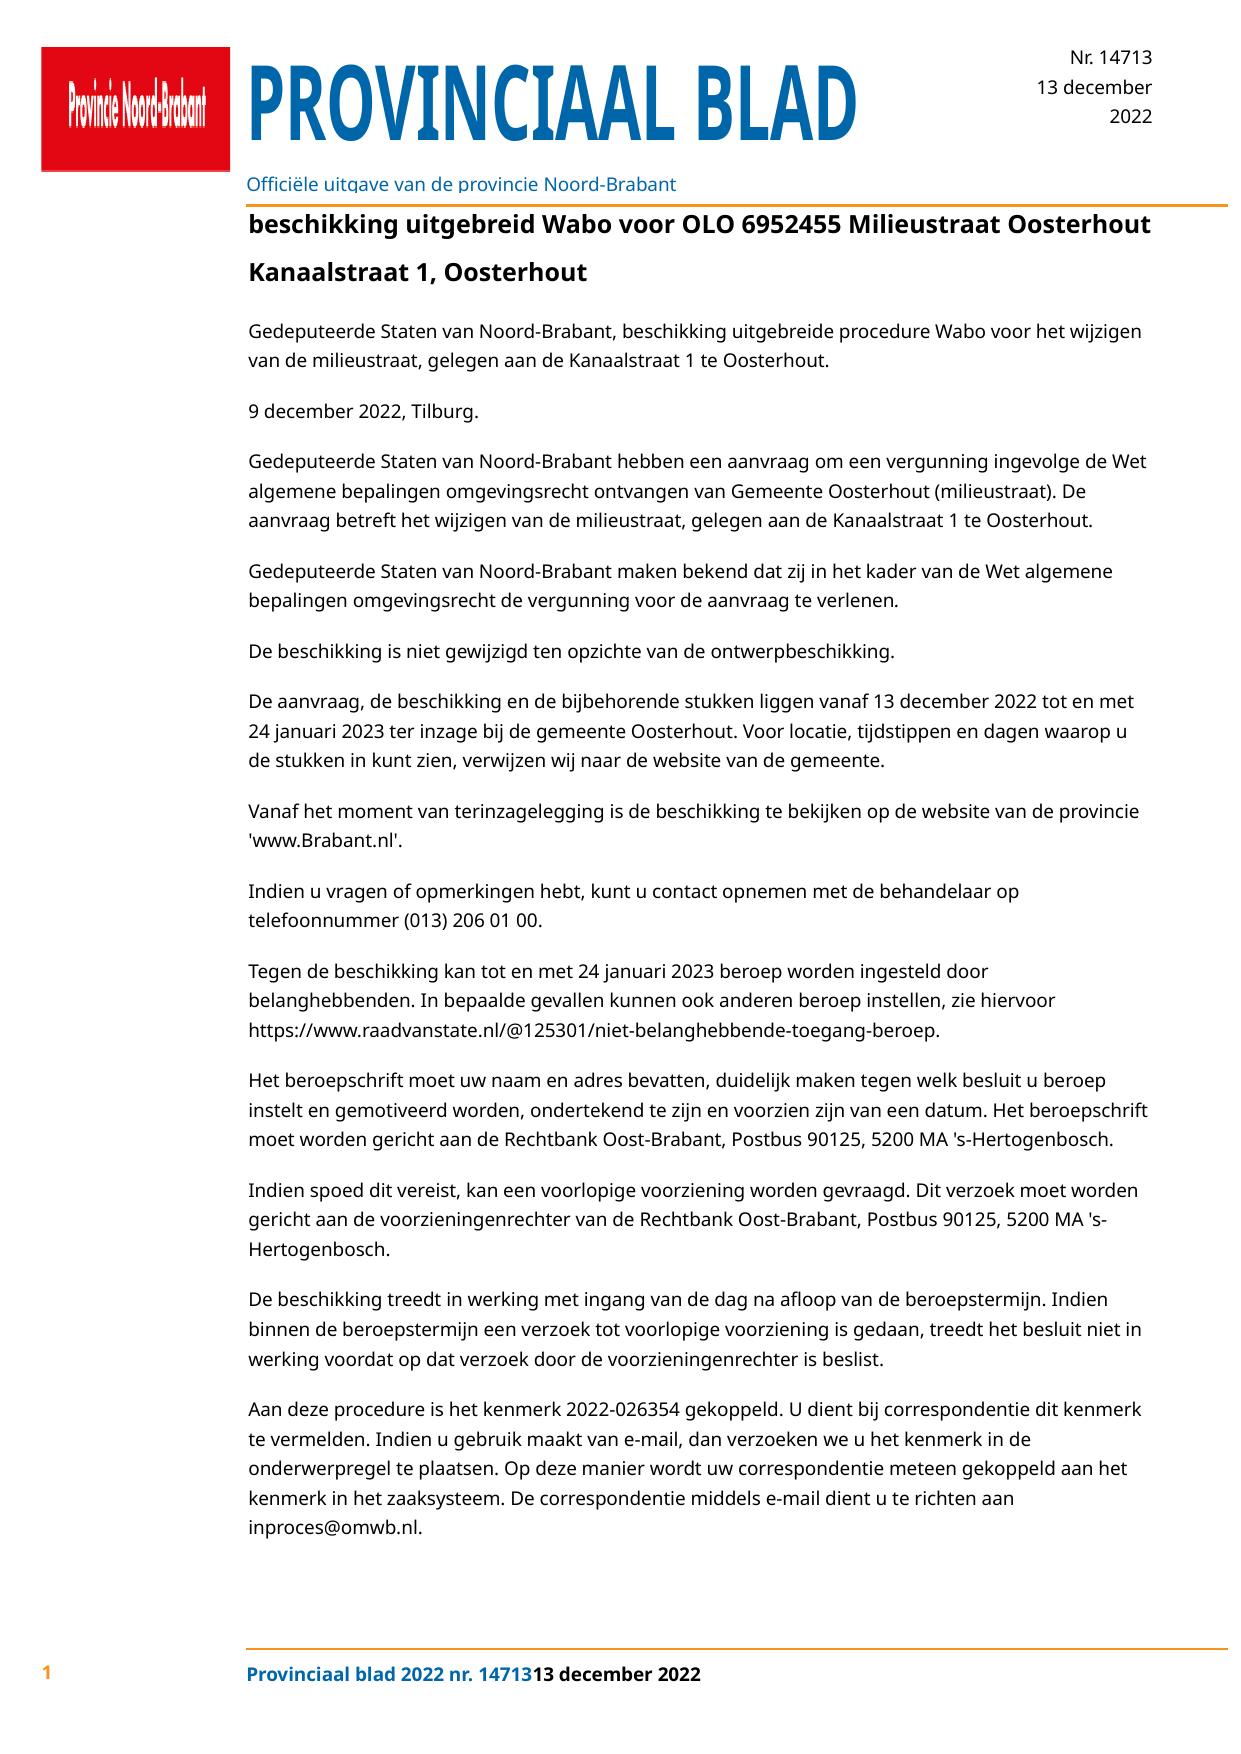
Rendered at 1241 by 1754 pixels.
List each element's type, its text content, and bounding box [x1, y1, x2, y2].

text beschikking uitgebreid Wabo voor OLO 6952455 Milieustraat Oosterhout Kanaalstraat 1, Oosterhout [248, 207, 1152, 288]
text Vanaf het moment van terinzagelegging is de beschikking te bekijken op de website van de provincie 'www.Brabant.nl'. [248, 798, 1152, 853]
text De beschikking is niet gewijzigd ten opzichte van de ontwerpbeschikking. [248, 638, 1152, 664]
text Aan deze procedure is het kenmerk 2022-026354 gekoppeld. U dient bij correspondentie dit kenmerk te vermelden. Indien u gebruik maakt van e-mail, dan verzoeken we u het kenmerk in de onderwerpregel te plaatsen. Op deze manier wordt uw correspondentie meteen gekoppeld aan het kenmerk in het zaaksysteem. De correspondentie middels e-mail dient u te richten aan inproces@omwb.nl. [248, 1396, 1152, 1540]
text Tegen de beschikking kan tot en met 24 januari 2023 beroep worden ingesteld door belanghebbenden. In bepaalde gevallen kunnen ook anderen beroep instellen, zie hiervoor https://www.raadvanstate.nl/@125301/niet-belanghebbende-toegang-beroep. [248, 958, 1152, 1043]
text 9 december 2022, Tilburg. [248, 398, 1152, 424]
text Gedeputeerde Staten van Noord-Brabant hebben een aanvraag om een vergunning ingevolge de Wet algemene bepalingen omgevingsrecht ontvangen van Gemeente Oosterhout (milieustraat). De aanvraag betreft het wijzigen van de milieustraat, gelegen aan de Kanaalstraat 1 te Oosterhout. [248, 448, 1152, 533]
text Het beroepschrift moet uw naam en adres bevatten, duidelijk maken tegen welk besluit u beroep instelt en gemotiveerd worden, ondertekend te zijn en voorzien zijn van een datum. Het beroepschrift moet worden gericht aan de Rechtbank Oost-Brabant, Postbus 90125, 5200 MA 's-Hertogenbosch. [248, 1067, 1152, 1152]
text Gedeputeerde Staten van Noord-Brabant, beschikking uitgebreide procedure Wabo voor het wijzigen van de milieustraat, gelegen aan de Kanaalstraat 1 te Oosterhout. [248, 318, 1152, 373]
text De aanvraag, de beschikking en de bijbehorende stukken liggen vanaf 13 december 2022 tot en met 24 januari 2023 ter inzage bij de gemeente Oosterhout. Voor locatie, tijdstippen en dagen waarop u de stukken in kunt zien, verwijzen wij naar de website van de gemeente. [248, 688, 1152, 773]
picture [41, 47, 231, 172]
text Indien spoed dit vereist, kan een voorlopige voorziening worden gevraagd. Dit verzoek moet worden gericht aan de voorzieningenrechter van de Rechtbank Oost-Brabant, Postbus 90125, 5200 MA 's-Hertogenbosch. [248, 1177, 1152, 1262]
text De beschikking treedt in werking met ingang van de dag na afloop van de beroepstermijn. Indien binnen de beroepstermijn een verzoek tot voorlopige voorziening is gedaan, treedt het besluit niet in werking voordat op dat verzoek door de voorzieningenrechter is beslist. [248, 1287, 1152, 1372]
text Gedeputeerde Staten van Noord-Brabant maken bekend dat zij in het kader van de Wet algemene bepalingen omgevingsrecht de vergunning voor de aanvraag te verlenen. [248, 558, 1152, 613]
text Indien u vragen of opmerkingen hebt, kunt u contact opnemen met de behandelaar op telefoonnummer (013) 206 01 00. [248, 878, 1152, 933]
